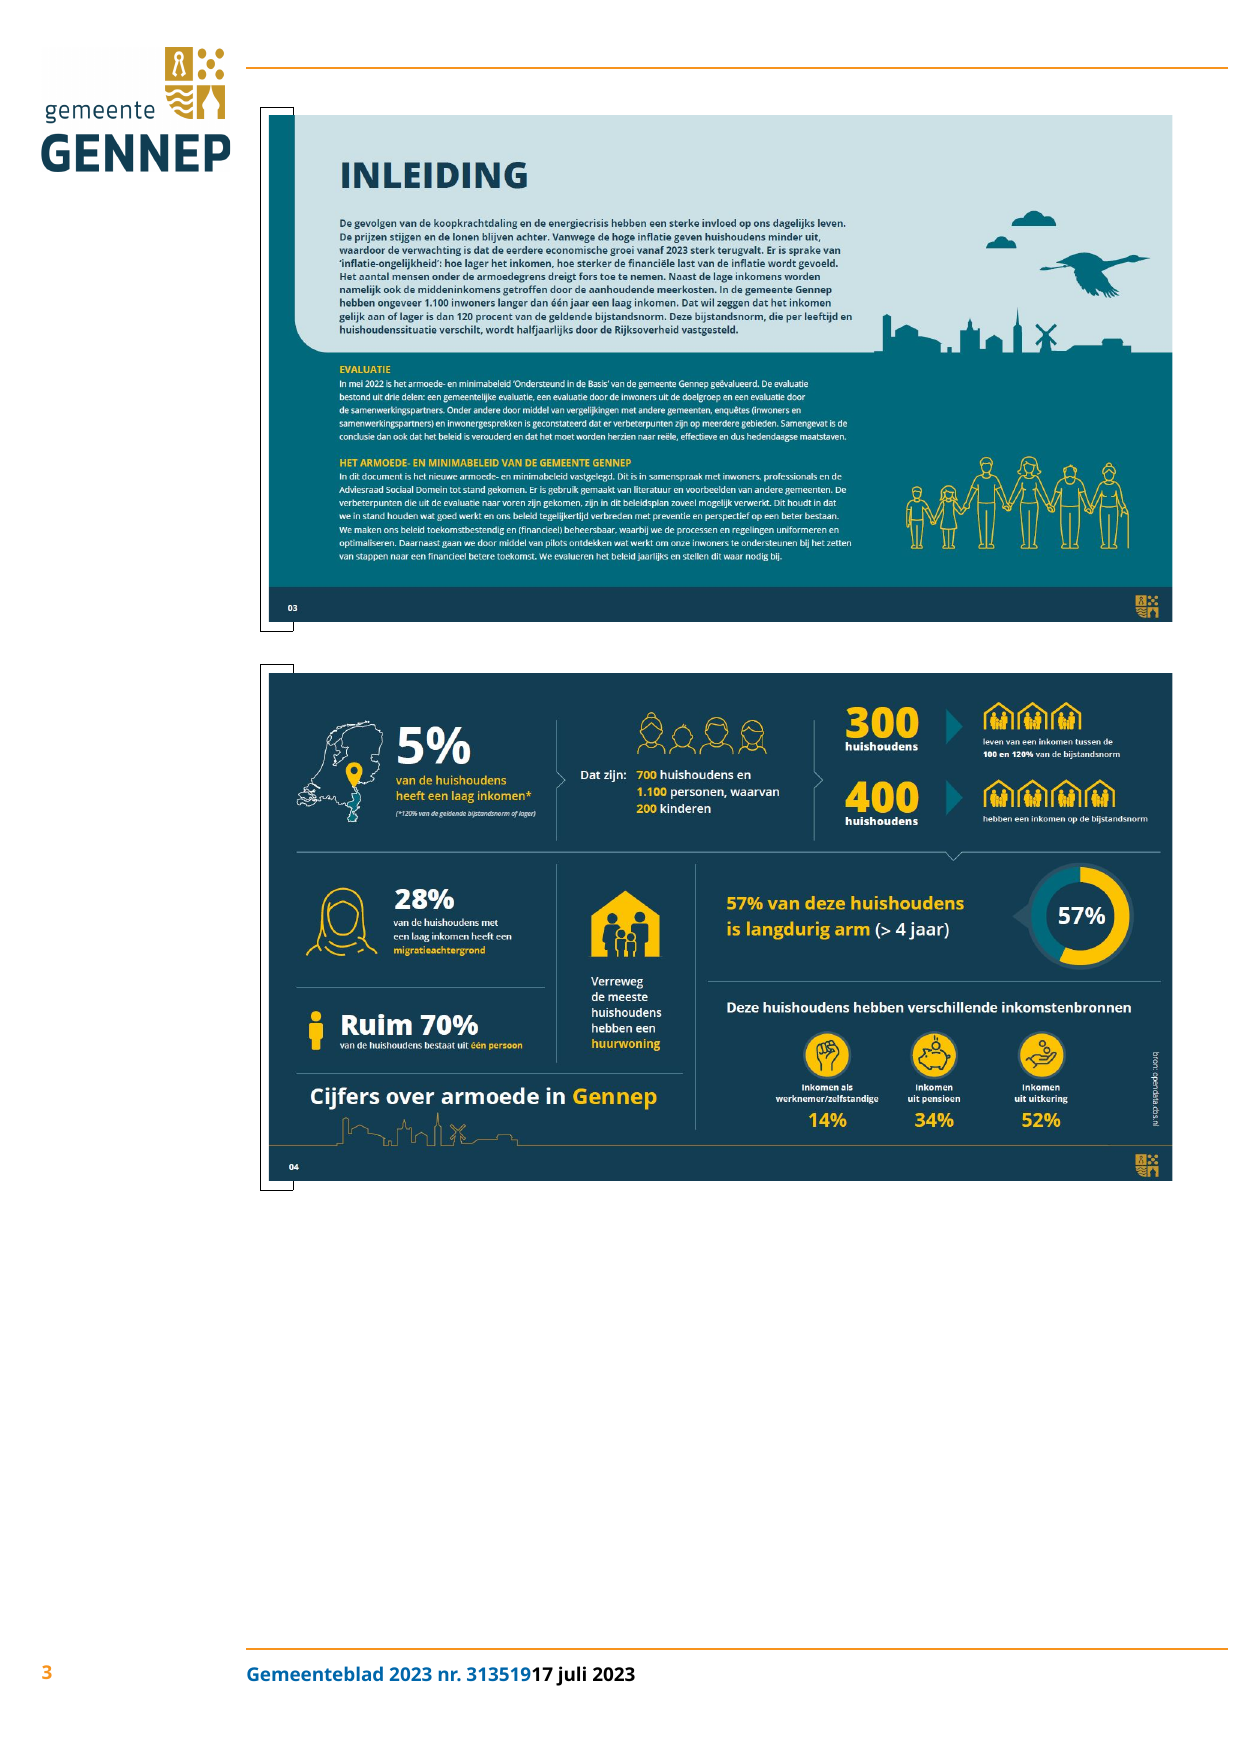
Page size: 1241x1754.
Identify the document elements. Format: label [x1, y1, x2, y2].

picture [268, 115, 1173, 622]
picture [268, 673, 1173, 1181]
picture [41, 47, 231, 172]
